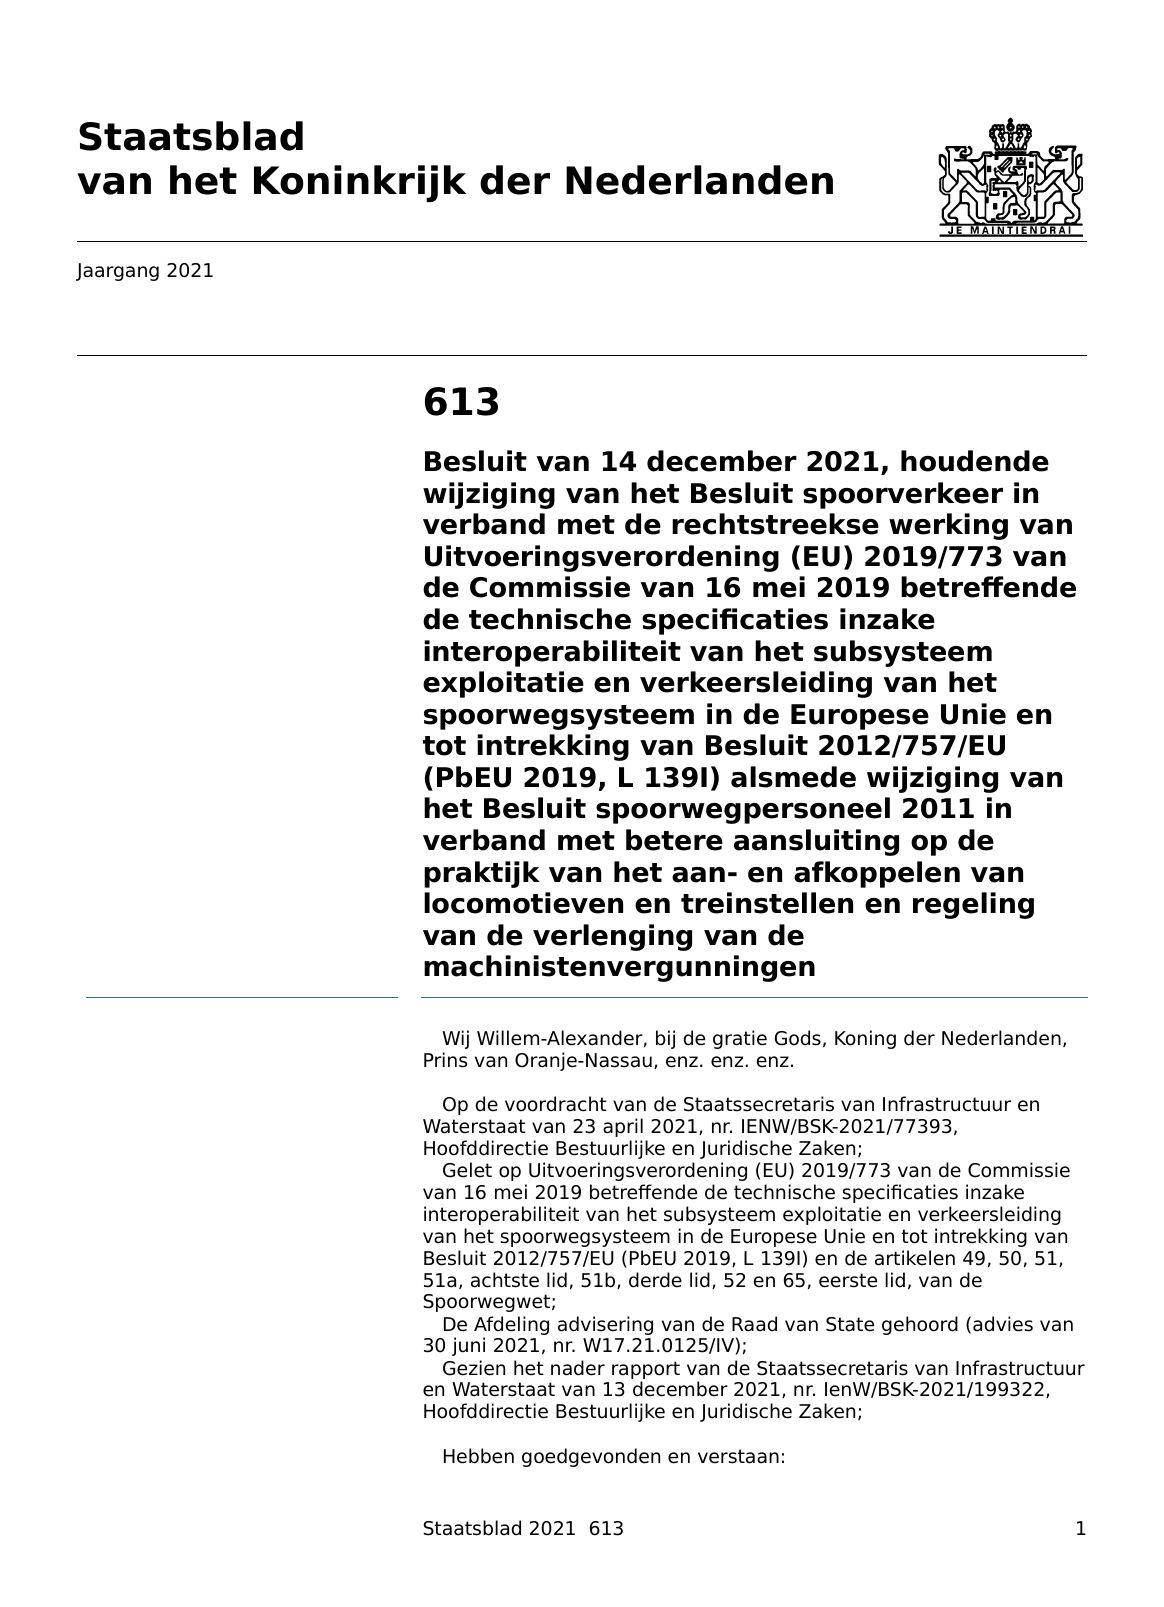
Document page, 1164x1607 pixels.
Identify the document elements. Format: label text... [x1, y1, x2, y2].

subtitle 613 [422, 381, 1087, 424]
text Gezien het nader rapport van de Staatssecretaris van Infrastructuur en Waterstaat van 13 december 2021, nr. IenW/BSK-2021/199322, Hoofddirectie Bestuurlijke en Juridische Zaken; [422, 1357, 1087, 1423]
text Besluit van 14 december 2021, houdende wijziging van het Besluit spoorverkeer in verband met de rechtstreekse werking van Uitvoeringsverordening (EU) 2019/773 van de Commissie van 16 mei 2019 betreffende de technische specificaties inzake interoperabiliteit van het subsysteem exploitatie en verkeersleiding van het spoorwegsysteem in de Europese Unie en tot intrekking van Besluit 2012/757/EU (PbEU 2019, L 139I) alsmede wijziging van het Besluit spoorwegpersoneel 2011 in verband met betere aansluiting op de praktijk van het aan- en afkoppelen van locomotieven en treinstellen en regeling van de verlenging van de machinistenvergunningen [422, 447, 1087, 983]
text De Afdeling advisering van de Raad van State gehoord (advies van 30 juni 2021, nr. W17.21.0125/IV); [422, 1313, 1087, 1357]
table_cell Jaargang 2021 [77, 242, 1087, 355]
text Wij Willem-Alexander, bij de gratie Gods, Koning der Nederlanden, Prins van Oranje-Nassau, enz. enz. enz. [422, 1027, 1087, 1071]
text Hebben goedgevonden en verstaan: [422, 1446, 1087, 1467]
table_header Staatsblad van het Koninkrijk der Nederlanden [77, 100, 886, 241]
table_header [886, 100, 1087, 241]
text Op de voordracht van de Staatssecretaris van Infrastructuur en Waterstaat van 23 april 2021, nr. IENW/BSK-2021/77393, Hoofddirectie Bestuurlijke en Juridische Zaken; [422, 1094, 1087, 1159]
text Gelet op Uitvoeringsverordening (EU) 2019/773 van de Commissie van 16 mei 2019 betreffende de technische specificaties inzake interoperabiliteit van het subsysteem exploitatie en verkeersleiding van het spoorwegsysteem in de Europese Unie en tot intrekking van Besluit 2012/757/EU (PbEU 2019, L 139I) en de artikelen 49, 50, 51, 51a, achtste lid, 51b, derde lid, 52 en 65, eerste lid, van de Spoorwegwet; [422, 1159, 1087, 1313]
picture [936, 115, 1087, 240]
